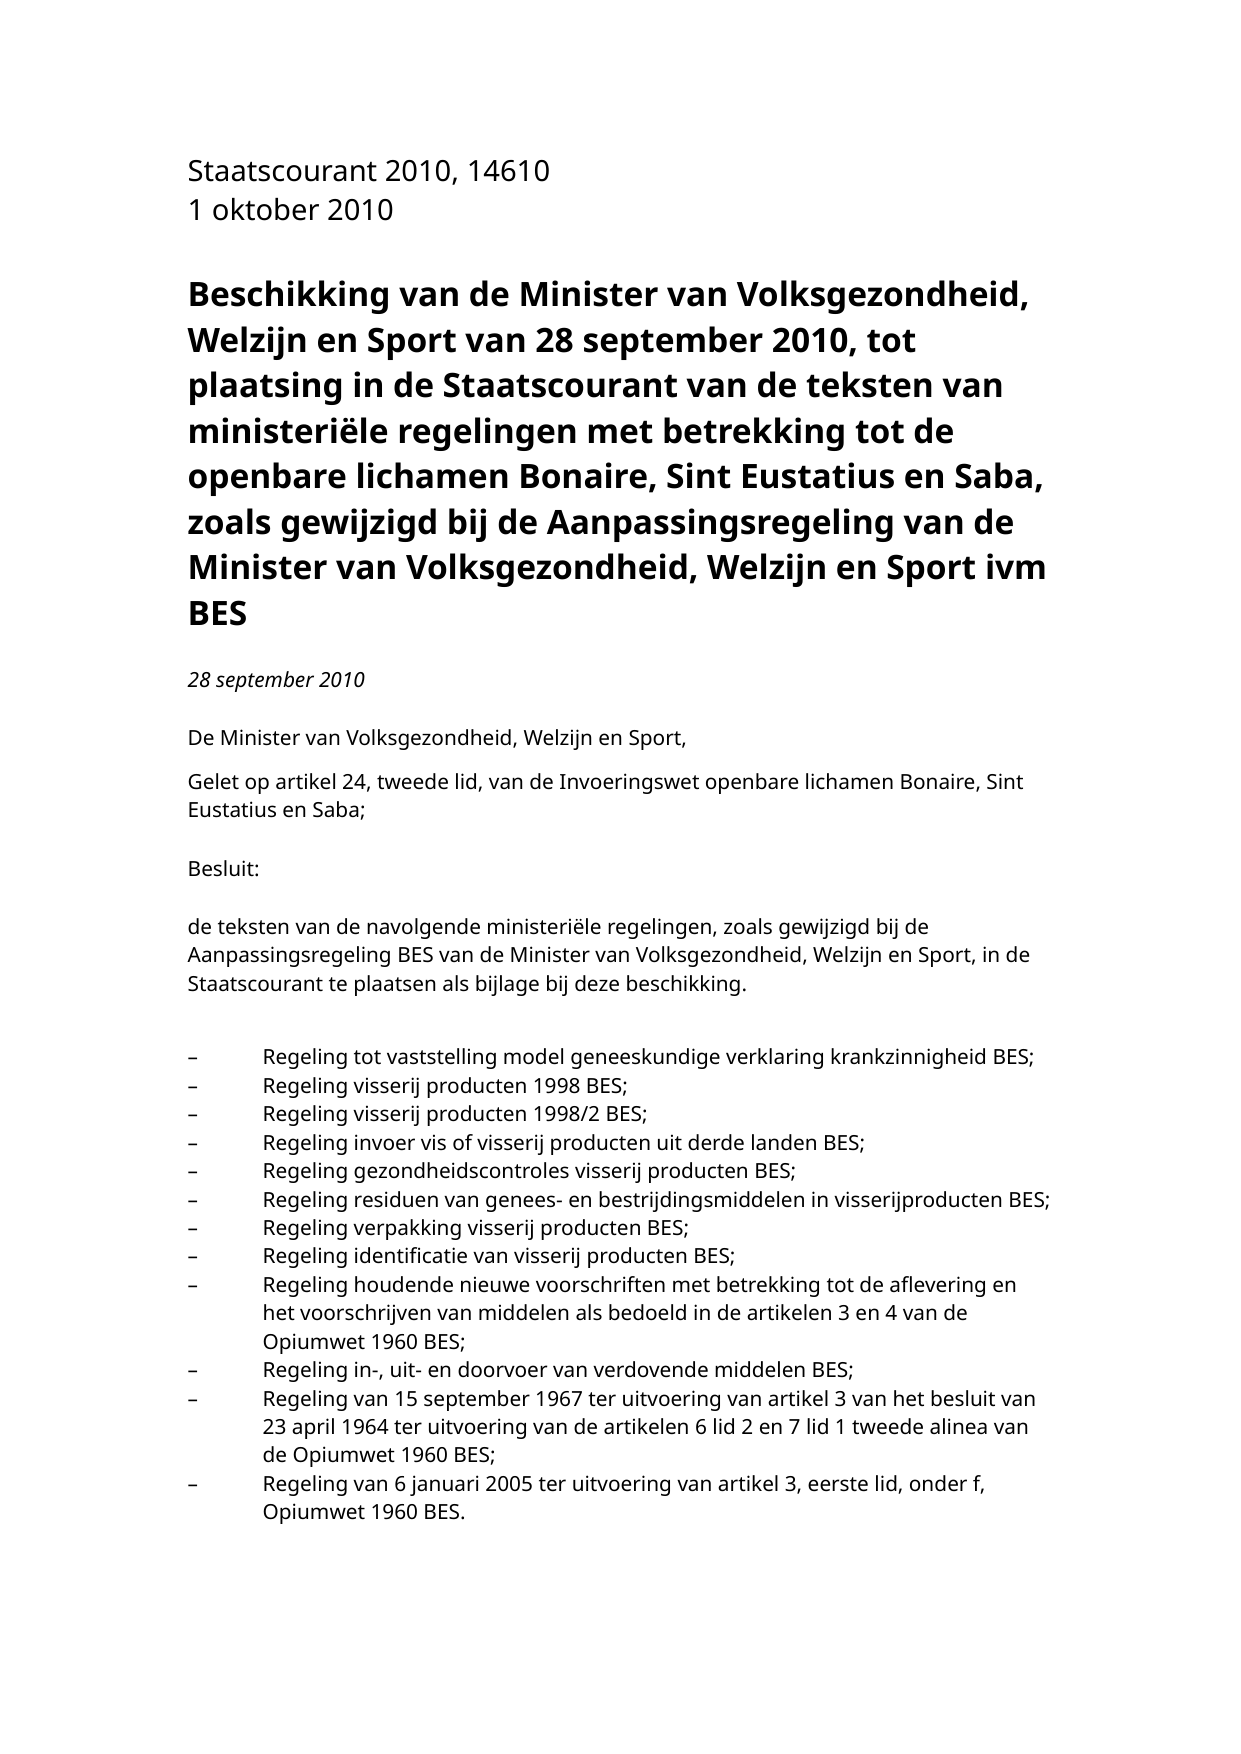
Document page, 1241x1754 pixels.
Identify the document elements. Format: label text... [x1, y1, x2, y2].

text 1 oktober 2010 [187, 190, 1053, 229]
list Regeling visserij producten 1998 BES; [187, 1071, 1053, 1099]
list Regeling identificatie van visserij producten BES; [187, 1242, 1053, 1270]
text Staatscourant 2010, 14610 [187, 150, 1053, 190]
list Regeling residuen van genees- en bestrijdingsmiddelen in visserijproducten BES; [187, 1185, 1053, 1213]
list Regeling in-, uit- en doorvoer van verdovende middelen BES; [187, 1355, 1053, 1384]
list Regeling van 15 september 1967 ter uitvoering van artikel 3 van het besluit van 23 april 1964 ter uitvoering van de artikelen 6 lid 2 en 7 lid 1 tweede alinea van de Opiumwet 1960 BES; [187, 1384, 1053, 1469]
list Regeling visserij producten 1998/2 BES; [187, 1099, 1053, 1128]
subtitle Beschikking van de Minister van Volksgezondheid, Welzijn en Sport van 28 september 2010, tot plaatsing in de Staatscourant van de teksten van ministeriële regelingen met betrekking tot de openbare lichamen Bonaire, Sint Eustatius en Saba, zoals gewijzigd bij de Aanpassingsregeling van de Minister van Volksgezondheid, Welzijn en Sport ivm BES [187, 271, 1053, 635]
list Regeling invoer vis of visserij producten uit derde landen BES; [187, 1128, 1053, 1156]
list Regeling tot vaststelling model geneeskundige verklaring krankzinnigheid BES; [187, 1042, 1053, 1071]
list Regeling houdende nieuwe voorschriften met betrekking tot de aflevering en het voorschrijven van middelen als bedoeld in de artikelen 3 en 4 van de Opiumwet 1960 BES; [187, 1270, 1053, 1355]
text Gelet op artikel 24, tweede lid, van de Invoeringswet openbare lichamen Bonaire, Sint Eustatius en Saba; [187, 767, 1053, 824]
text 28 september 2010 [187, 665, 1053, 693]
list Regeling van 6 januari 2005 ter uitvoering van artikel 3, eerste lid, onder f, Opiumwet 1960 BES. [187, 1469, 1053, 1526]
list Regeling verpakking visserij producten BES; [187, 1213, 1053, 1242]
text de teksten van de navolgende ministeriële regelingen, zoals gewijzigd bij de Aanpassingsregeling BES van de Minister van Volksgezondheid, Welzijn en Sport, in de Staatscourant te plaatsen als bijlage bij deze beschikking. [187, 912, 1053, 997]
text De Minister van Volksgezondheid, Welzijn en Sport, [187, 723, 1053, 752]
list Regeling gezondheidscontroles visserij producten BES; [187, 1156, 1053, 1185]
text Besluit: [187, 854, 1053, 882]
